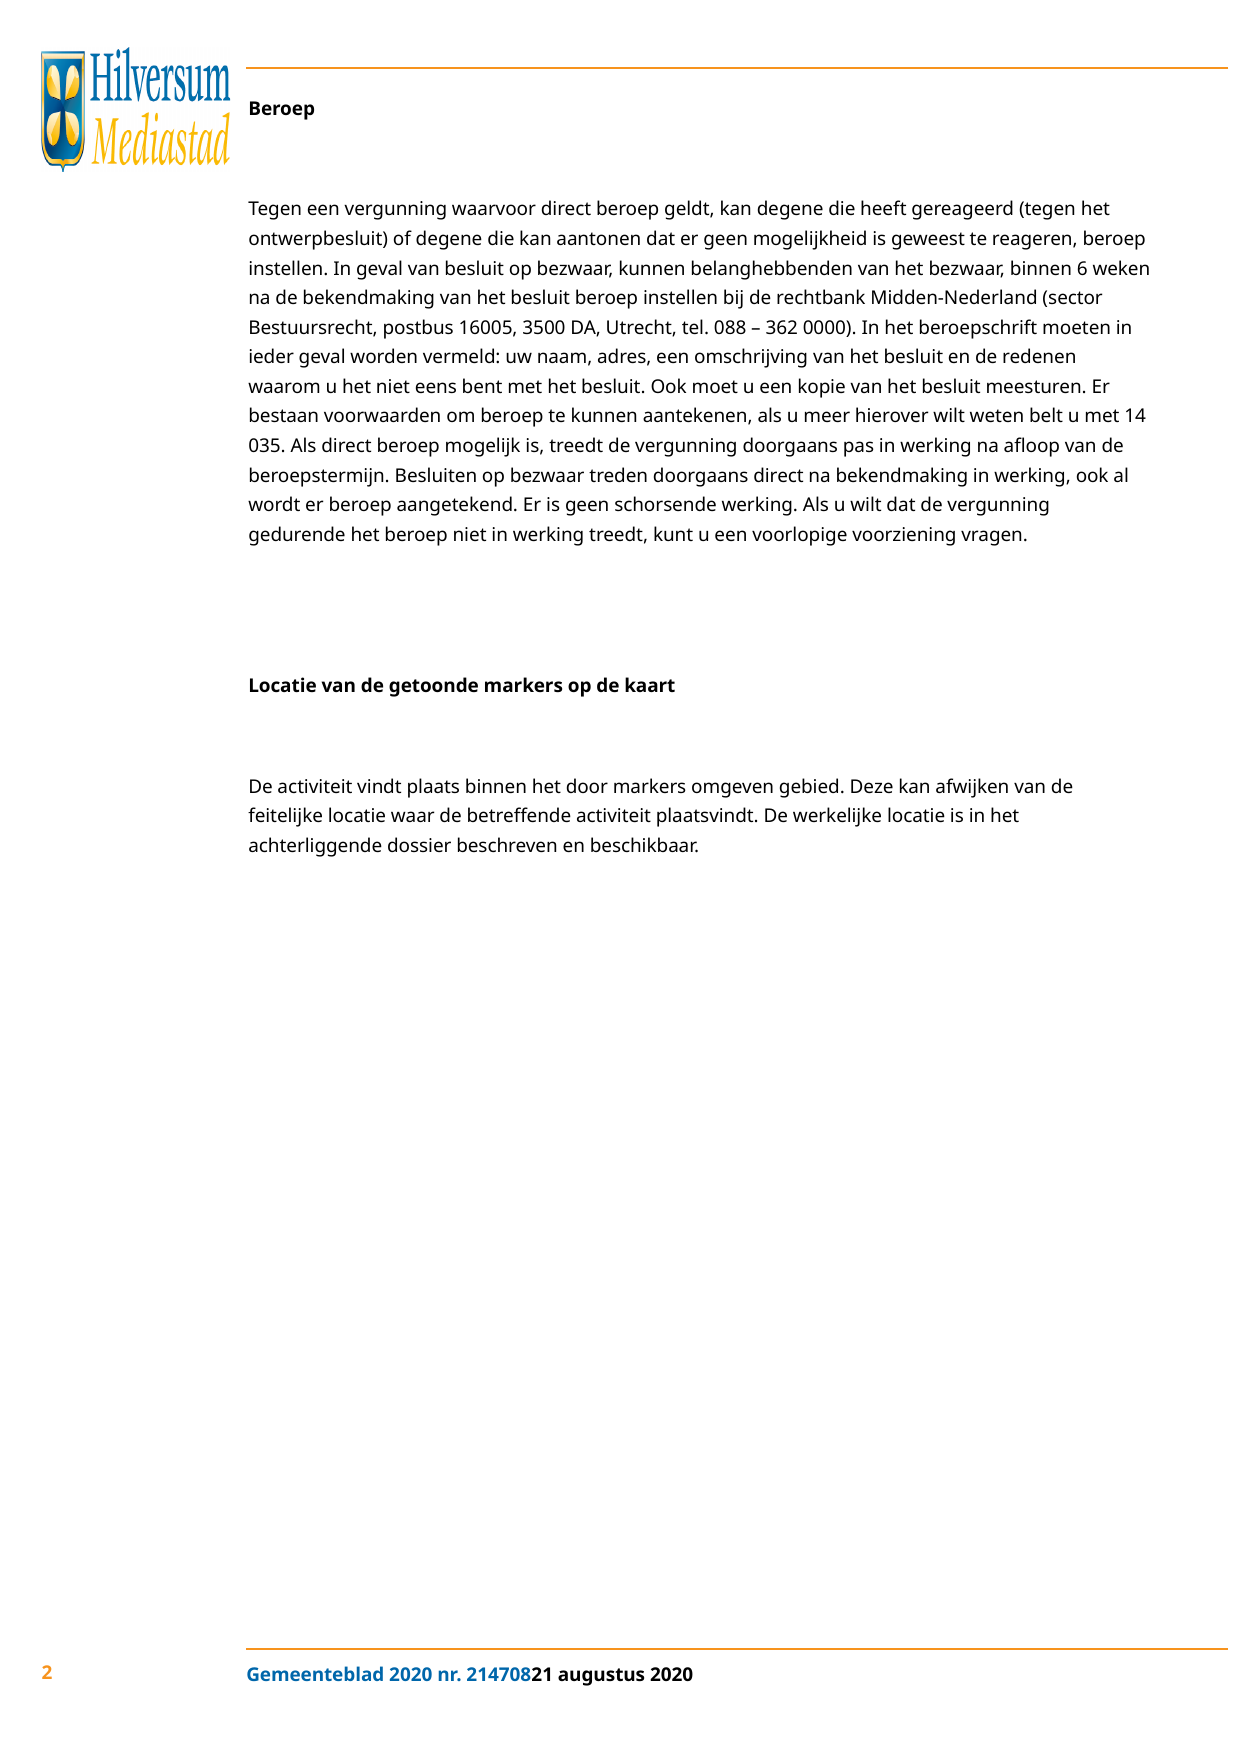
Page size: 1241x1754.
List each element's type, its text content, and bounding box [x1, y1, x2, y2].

picture [41, 47, 231, 172]
text Tegen een vergunning waarvoor direct beroep geldt, kan degene die heeft gereageerd (tegen het ontwerpbesluit) of degene die kan aantonen dat er geen mogelijkheid is geweest te reageren, beroep instellen. In geval van besluit op bezwaar, kunnen belanghebbenden van het bezwaar, binnen 6 weken na de bekendmaking van het besluit beroep instellen bij de rechtbank Midden-Nederland (sector Bestuursrecht, postbus 16005, 3500 DA, Utrecht, tel. 088 – 362 0000). In het beroepschrift moeten in ieder geval worden vermeld: uw naam, adres, een omschrijving van het besluit en de redenen waarom u het niet eens bent met het besluit. Ook moet u een kopie van het besluit meesturen. Er bestaan voorwaarden om beroep te kunnen aantekenen, als u meer hierover wilt weten belt u met 14 035. Als direct beroep mogelijk is, treedt de vergunning doorgaans pas in werking na afloop van de beroepstermijn. Besluiten op bezwaar treden doorgaans direct na bekendmaking in werking, ook al wordt er beroep aangetekend. Er is geen schorsende werking. Als u wilt dat de vergunning gedurende het beroep niet in werking treedt, kunt u een voorlopige voorziening vragen. [248, 196, 1152, 547]
text De activiteit vindt plaats binnen het door markers omgeven gebied. Deze kan afwijken van de feitelijke locatie waar de betreffende activiteit plaatsvindt. De werkelijke locatie is in het achterliggende dossier beschreven en beschikbaar. [248, 773, 1152, 858]
text Beroep [248, 95, 1152, 121]
text Locatie van de getoonde markers op de kaart [248, 672, 1152, 698]
